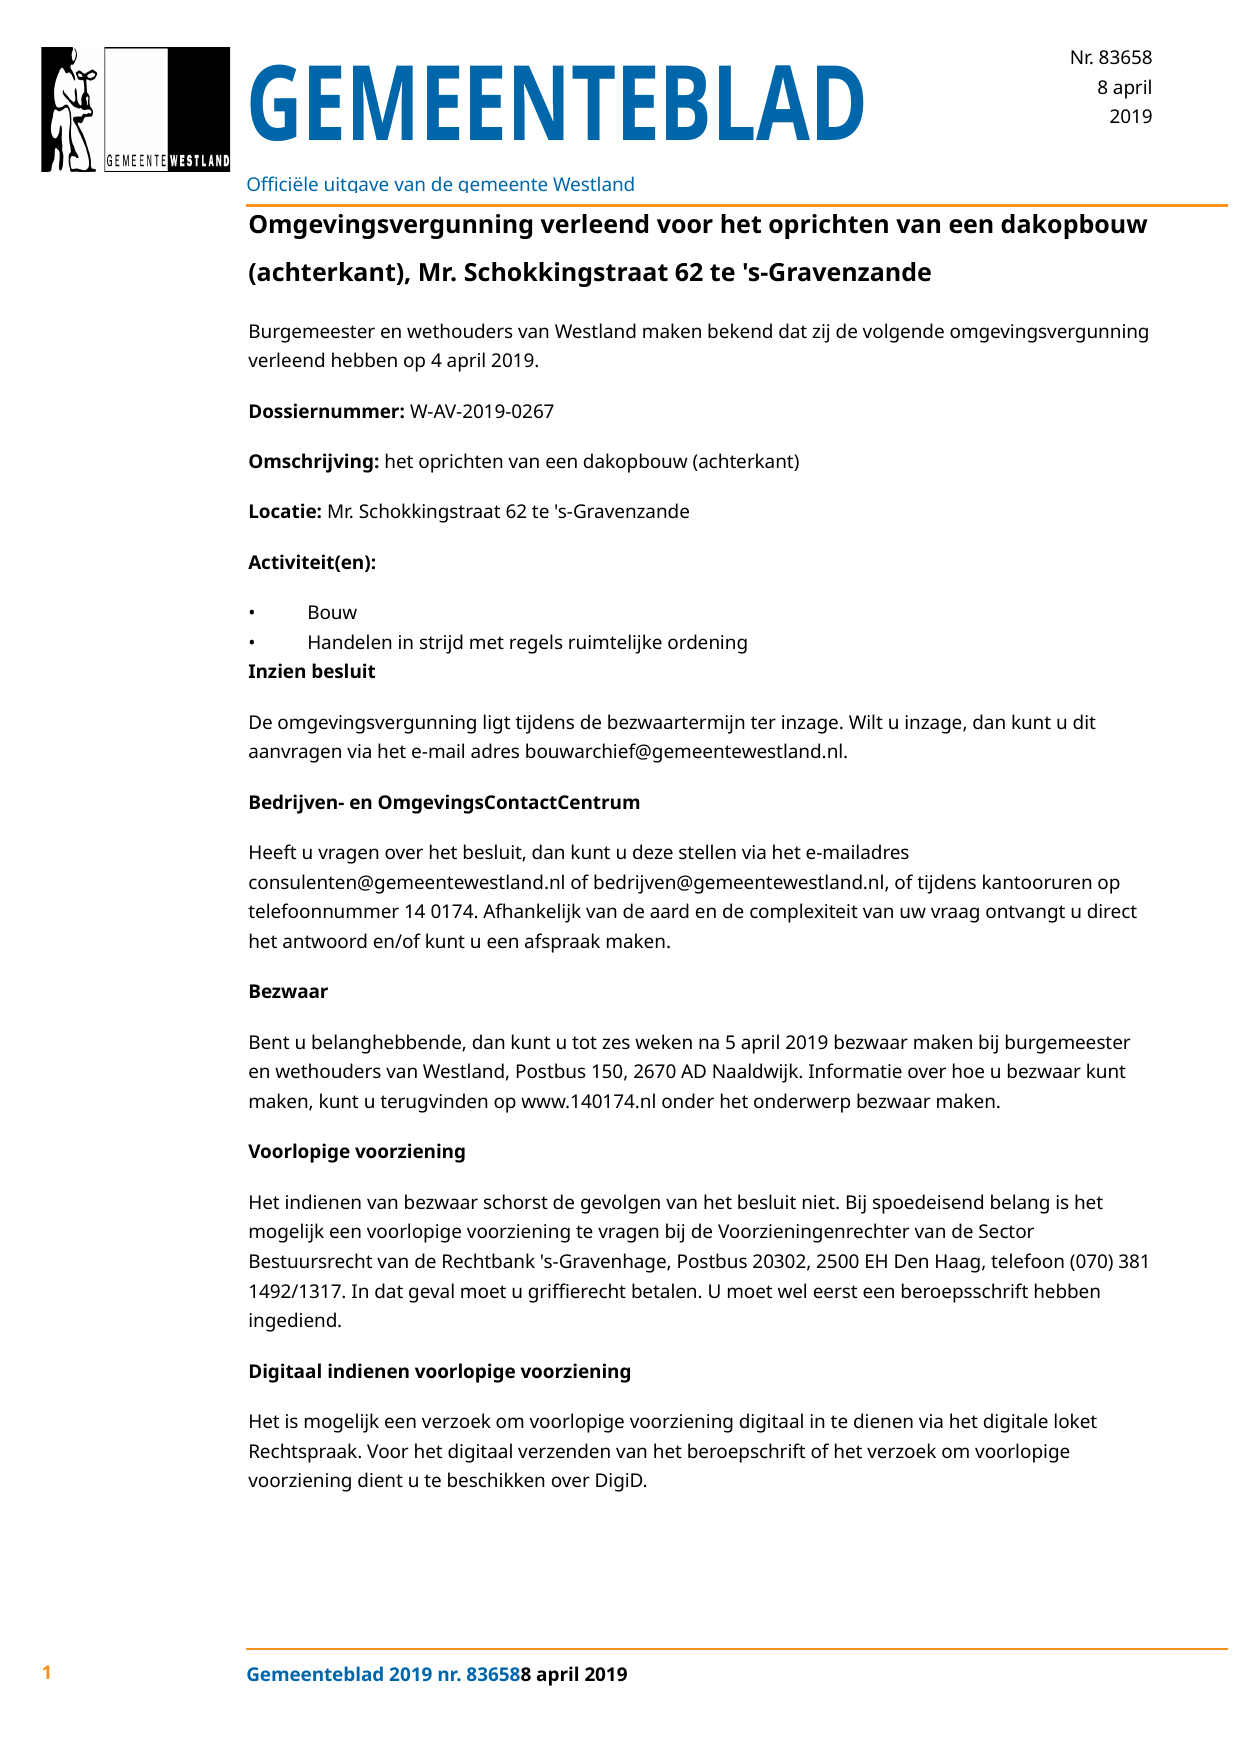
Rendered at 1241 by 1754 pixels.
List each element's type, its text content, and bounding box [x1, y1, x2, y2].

text Activiteit(en): [248, 549, 1152, 575]
text Het indienen van bezwaar schorst de gevolgen van het besluit niet. Bij spoedeisend belang is het mogelijk een voorlopige voorziening te vragen bij de Voorzieningenrechter van de Sector Bestuursrecht van de Rechtbank 's-Gravenhage, Postbus 20302, 2500 EH Den Haag, telefoon (070) 381 1492/1317. In dat geval moet u griffierecht betalen. U moet wel eerst een beroepsschrift hebben ingediend. [248, 1189, 1152, 1333]
text Omschrijving: het oprichten van een dakopbouw (achterkant) [248, 448, 1152, 474]
text Locatie: Mr. Schokkingstraat 62 te 's-Gravenzande [248, 499, 1152, 524]
text Burgemeester en wethouders van Westland maken bekend dat zij de volgende omgevingsvergunning verleend hebben op 4 april 2019. [248, 318, 1152, 373]
picture [41, 47, 231, 172]
text Inzien besluit [248, 659, 1152, 684]
text Omgevingsvergunning verleend voor het oprichten van een dakopbouw (achterkant), Mr. Schokkingstraat 62 te 's-Gravenzande [248, 207, 1152, 288]
list Handelen in strijd met regels ruimtelijke ordening [248, 629, 1152, 655]
text Bezwaar [248, 979, 1152, 1004]
text Voorlopige voorziening [248, 1139, 1152, 1164]
text Dossiernummer: W-AV-2019-0267 [248, 398, 1152, 424]
text Bent u belanghebbende, dan kunt u tot zes weken na 5 april 2019 bezwaar maken bij burgemeester en wethouders van Westland, Postbus 150, 2670 AD Naaldwijk. Informatie over hoe u bezwaar kunt maken, kunt u terugvinden op www.140174.nl onder het onderwerp bezwaar maken. [248, 1029, 1152, 1114]
text Bedrijven- en OmgevingsContactCentrum [248, 789, 1152, 815]
text Heeft u vragen over het besluit, dan kunt u deze stellen via het e-mailadres consulenten@gemeentewestland.nl of bedrijven@gemeentewestland.nl, of tijdens kantooruren op telefoonnummer 14 0174. Afhankelijk van de aard en de complexiteit van uw vraag ontvangt u direct het antwoord en/of kunt u een afspraak maken. [248, 839, 1152, 954]
text Digitaal indienen voorlopige voorziening [248, 1358, 1152, 1384]
text De omgevingsvergunning ligt tijdens de bezwaartermijn ter inzage. Wilt u inzage, dan kunt u dit aanvragen via het e-mail adres bouwarchief@gemeentewestland.nl. [248, 709, 1152, 764]
list Bouw [248, 599, 1152, 625]
text Het is mogelijk een verzoek om voorlopige voorziening digitaal in te dienen via het digitale loket Rechtspraak. Voor het digitaal verzenden van het beroepschrift of het verzoek om voorlopige voorziening dient u te beschikken over DigiD. [248, 1408, 1152, 1493]
